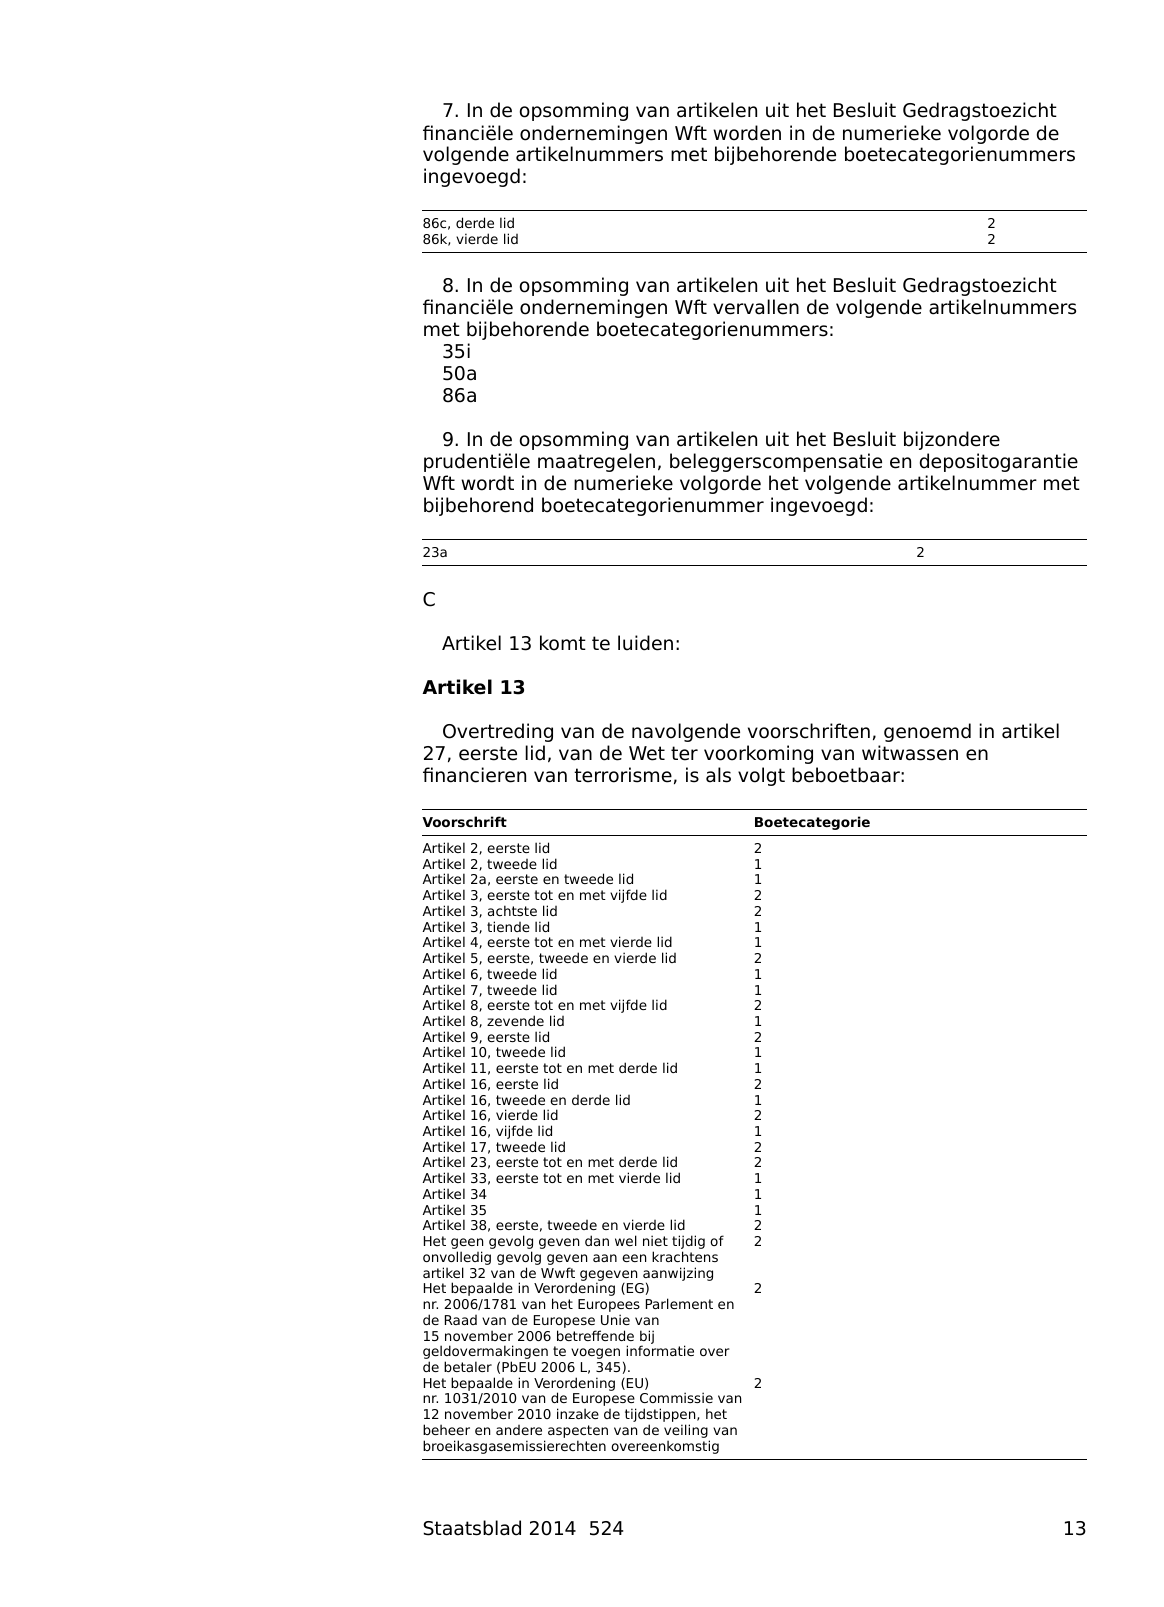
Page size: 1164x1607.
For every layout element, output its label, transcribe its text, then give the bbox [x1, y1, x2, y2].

table_cell 1 [748, 1203, 1087, 1218]
table_cell Artikel 23, eerste tot en met derde lid [422, 1155, 748, 1171]
table_cell Artikel 2, eerste lid [422, 836, 748, 856]
table_header 23a [422, 540, 754, 565]
table_cell 1 [748, 1014, 1087, 1029]
table_cell Artikel 8, eerste tot en met vijfde lid [422, 998, 748, 1014]
table_cell 1 [748, 967, 1087, 982]
text 7. In de opsomming van artikelen uit het Besluit Gedragstoezicht financiële ondernemingen Wft worden in de numerieke volgorde de volgende artikelnummers met bijbehorende boetecategorienummers ingevoegd: [422, 100, 1087, 188]
table_cell 86k, vierde lid [422, 232, 896, 252]
table_header 2 [754, 540, 1087, 565]
table_cell Artikel 8, zevende lid [422, 1014, 748, 1029]
table_header 86c, derde lid [422, 211, 896, 232]
table_cell Artikel 11, eerste tot en met derde lid [422, 1061, 748, 1077]
table_cell Artikel 38, eerste, tweede en vierde lid [422, 1218, 748, 1234]
table_cell 2 [748, 1155, 1087, 1171]
table_cell 2 [748, 1218, 1087, 1234]
table_cell 2 [896, 232, 1087, 252]
table_cell 1 [748, 1045, 1087, 1061]
table_cell 2 [748, 951, 1087, 967]
table_cell Artikel 9, eerste lid [422, 1030, 748, 1045]
table_cell 1 [748, 872, 1087, 888]
table_cell Artikel 16, vijfde lid [422, 1124, 748, 1139]
table_cell 2 [748, 1140, 1087, 1155]
table_cell 2 [748, 998, 1087, 1014]
table_cell Artikel 3, eerste tot en met vijfde lid [422, 888, 748, 904]
table_cell Het geen gevolg geven dan wel niet tijdig of onvolledig gevolg geven aan een krachtens artikel 32 van de Wwft gegeven aanwijzing [422, 1234, 748, 1281]
table_cell 2 [748, 1234, 1087, 1281]
table_cell Artikel 7, tweede lid [422, 982, 748, 998]
table_cell Artikel 3, achtste lid [422, 904, 748, 919]
table_header Voorschrift [422, 810, 748, 835]
text 8. In de opsomming van artikelen uit het Besluit Gedragstoezicht financiële ondernemingen Wft vervallen de volgende artikelnummers met bijbehorende boetecategorienummers: [422, 275, 1087, 341]
table_cell 1 [748, 982, 1087, 998]
table_cell Artikel 2a, eerste en tweede lid [422, 872, 748, 888]
text 35i [422, 341, 1087, 363]
table_cell Artikel 34 [422, 1187, 748, 1202]
table_header 2 [896, 211, 1087, 232]
table_cell Artikel 16, vierde lid [422, 1108, 748, 1124]
table_cell 1 [748, 1093, 1087, 1108]
table_cell Artikel 5, eerste, tweede en vierde lid [422, 951, 748, 967]
table_cell Het bepaalde in Verordening (EU) nr. 1031/2010 van de Europese Commissie van 12 november 2010 inzake de tijdstippen, het beheer en andere aspecten van de veiling van broeikasgasemissierechten overeenkomstig [422, 1376, 748, 1459]
table_cell 2 [748, 888, 1087, 904]
table_cell Artikel 16, tweede en derde lid [422, 1093, 748, 1108]
table_cell 1 [748, 1061, 1087, 1077]
table_cell 2 [748, 1077, 1087, 1092]
table_cell Artikel 3, tiende lid [422, 919, 748, 935]
table_cell Het bepaalde in Verordening (EG) nr. 2006/1781 van het Europees Parlement en de Raad van de Europese Unie van 15 november 2006 betreffende bij geldovermakingen te voegen informatie over de betaler (PbEU 2006 L, 345). [422, 1281, 748, 1376]
table_cell 2 [748, 1030, 1087, 1045]
table_cell 1 [748, 919, 1087, 935]
subtitle Artikel 13 [422, 677, 1087, 699]
table_cell 1 [748, 1171, 1087, 1187]
text C [422, 588, 1087, 611]
table_cell Artikel 10, tweede lid [422, 1045, 748, 1061]
table_cell Artikel 17, tweede lid [422, 1140, 748, 1155]
text Overtreding van de navolgende voorschriften, genoemd in artikel 27, eerste lid, van de Wet ter voorkoming van witwassen en financieren van terrorisme, is als volgt beboetbaar: [422, 721, 1087, 787]
table_cell 2 [748, 1108, 1087, 1124]
table_cell 2 [748, 904, 1087, 919]
table_cell Artikel 2, tweede lid [422, 856, 748, 872]
table_cell 1 [748, 935, 1087, 951]
table_header Boetecategorie [748, 810, 1087, 835]
text 86a [422, 385, 1087, 407]
text 50a [422, 363, 1087, 385]
table_cell 2 [748, 1376, 1087, 1459]
table_cell Artikel 33, eerste tot en met vierde lid [422, 1171, 748, 1187]
table_cell 2 [748, 836, 1087, 856]
text 9. In de opsomming van artikelen uit het Besluit bijzondere prudentiële maatregelen, beleggerscompensatie en depositogarantie Wft wordt in de numerieke volgorde het volgende artikelnummer met bijbehorend boetecategorienummer ingevoegd: [422, 429, 1087, 517]
table_cell Artikel 35 [422, 1203, 748, 1218]
table_cell Artikel 6, tweede lid [422, 967, 748, 982]
table_cell Artikel 4, eerste tot en met vierde lid [422, 935, 748, 951]
table_cell 1 [748, 1187, 1087, 1202]
table_cell 1 [748, 1124, 1087, 1139]
text Artikel 13 komt te luiden: [422, 633, 1087, 655]
table_cell Artikel 16, eerste lid [422, 1077, 748, 1092]
table_cell 2 [748, 1281, 1087, 1376]
table_cell 1 [748, 856, 1087, 872]
